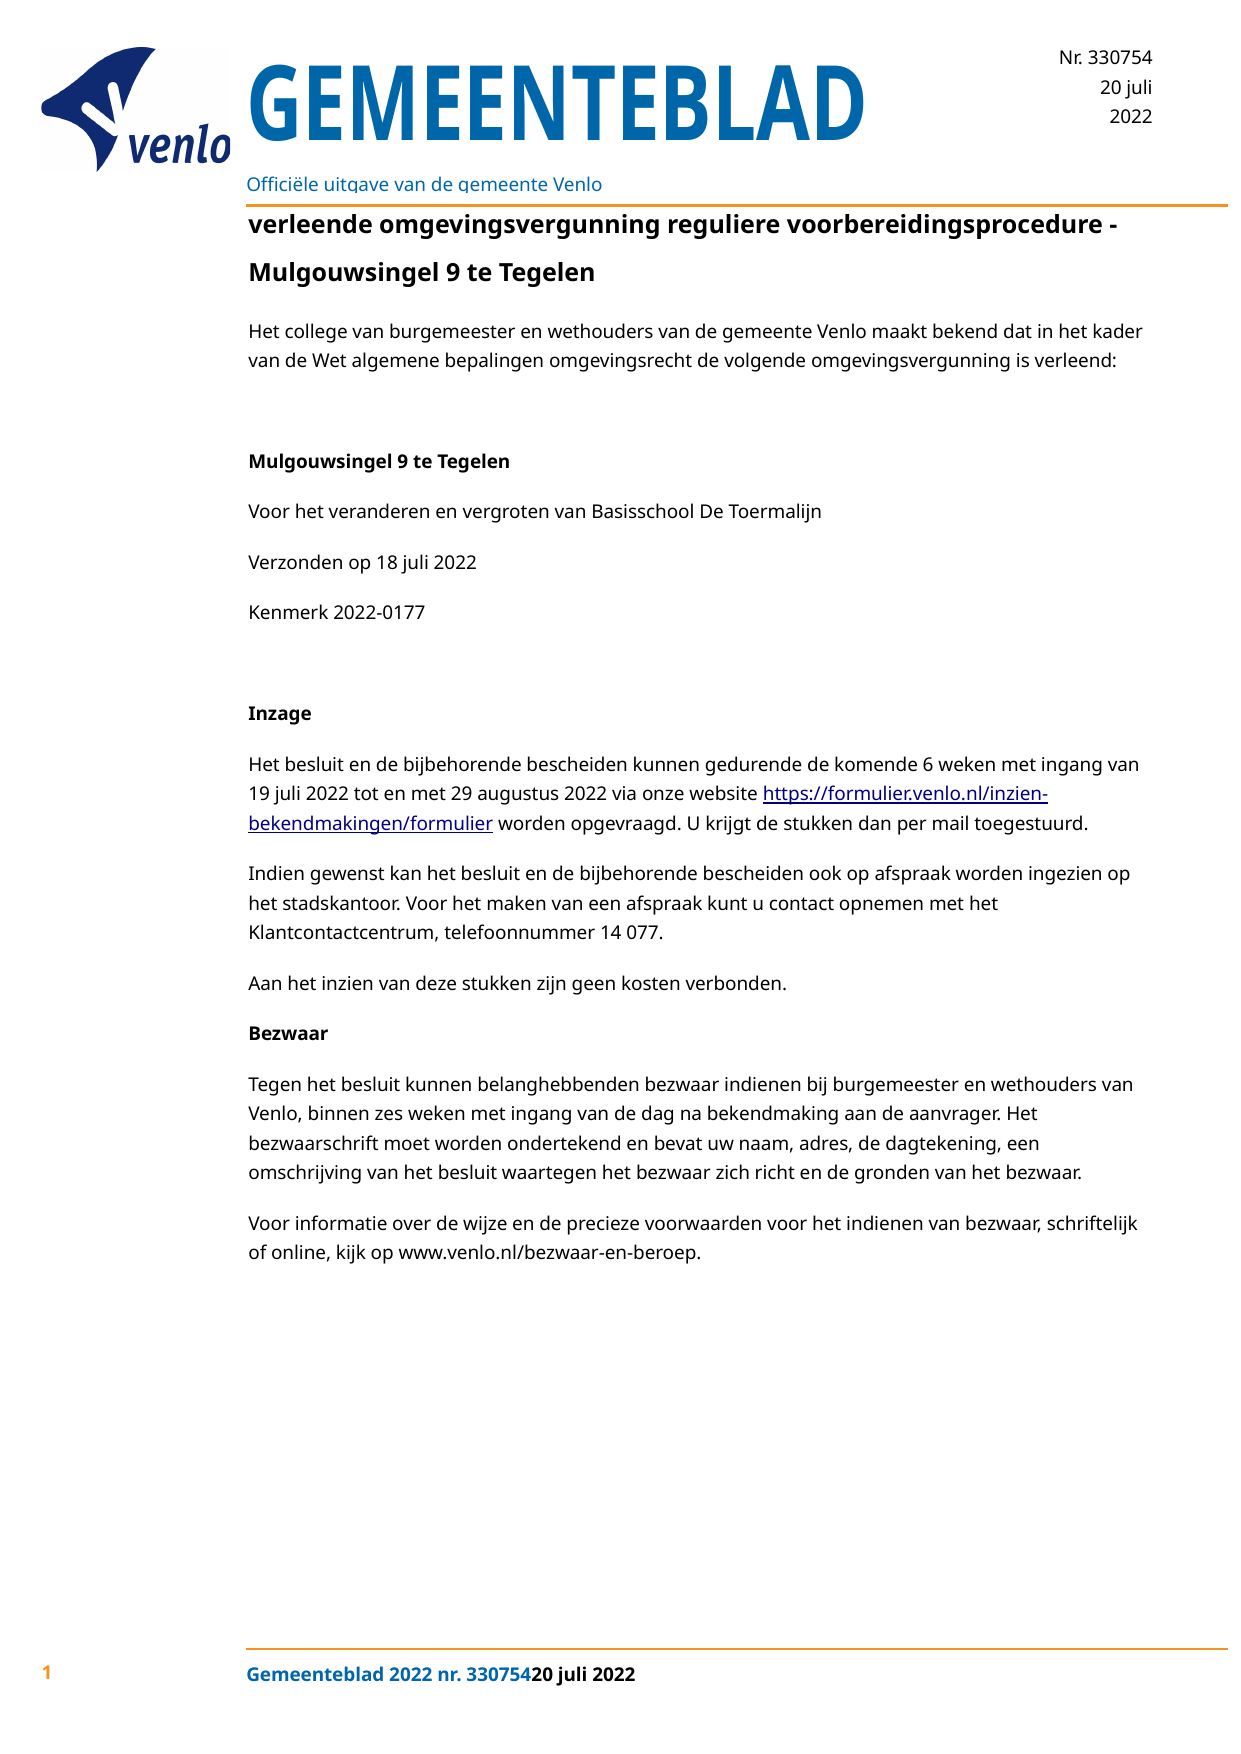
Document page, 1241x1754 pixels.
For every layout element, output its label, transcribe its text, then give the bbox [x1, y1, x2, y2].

text Het college van burgemeester en wethouders van de gemeente Venlo maakt bekend dat in het kader van de Wet algemene bepalingen omgevingsrecht de volgende omgevingsvergunning is verleend: [248, 318, 1152, 373]
text Tegen het besluit kunnen belanghebbenden bezwaar indienen bij burgemeester en wethouders van Venlo, binnen zes weken met ingang van de dag na bekendmaking aan de aanvrager. Het bezwaarschrift moet worden ondertekend en bevat uw naam, adres, de dagtekening, een omschrijving van het besluit waartegen het bezwaar zich richt en de gronden van het bezwaar. [248, 1071, 1152, 1185]
picture [41, 47, 231, 172]
text Kenmerk 2022-0177 [248, 599, 1152, 625]
text Bezwaar [248, 1020, 1152, 1046]
text Verzonden op 18 juli 2022 [248, 549, 1152, 575]
text Aan het inzien van deze stukken zijn geen kosten verbonden. [248, 970, 1152, 996]
text verleende omgevingsvergunning reguliere voorbereidingsprocedure - Mulgouwsingel 9 te Tegelen [248, 207, 1152, 288]
text Indien gewenst kan het besluit en de bijbehorende bescheiden ook op afspraak worden ingezien op het stadskantoor. Voor het maken van een afspraak kunt u contact opnemen met het Klantcontactcentrum, telefoonnummer 14 077. [248, 860, 1152, 945]
text Mulgouwsingel 9 te Tegelen [248, 448, 1152, 474]
text Voor het veranderen en vergroten van Basisschool De Toermalijn [248, 499, 1152, 524]
text Inzage [248, 700, 1152, 726]
text Het besluit en de bijbehorende bescheiden kunnen gedurende de komende 6 weken met ingang van 19 juli 2022 tot en met 29 augustus 2022 via onze website https://formulier.venlo.nl/inzien-bekendmakingen/formulier worden opgevraagd. U krijgt de stukken dan per mail toegestuurd. [248, 751, 1152, 836]
text Voor informatie over de wijze en de precieze voorwaarden voor het indienen van bezwaar, schriftelijk of online, kijk op www.venlo.nl/bezwaar-en-beroep. [248, 1210, 1152, 1265]
